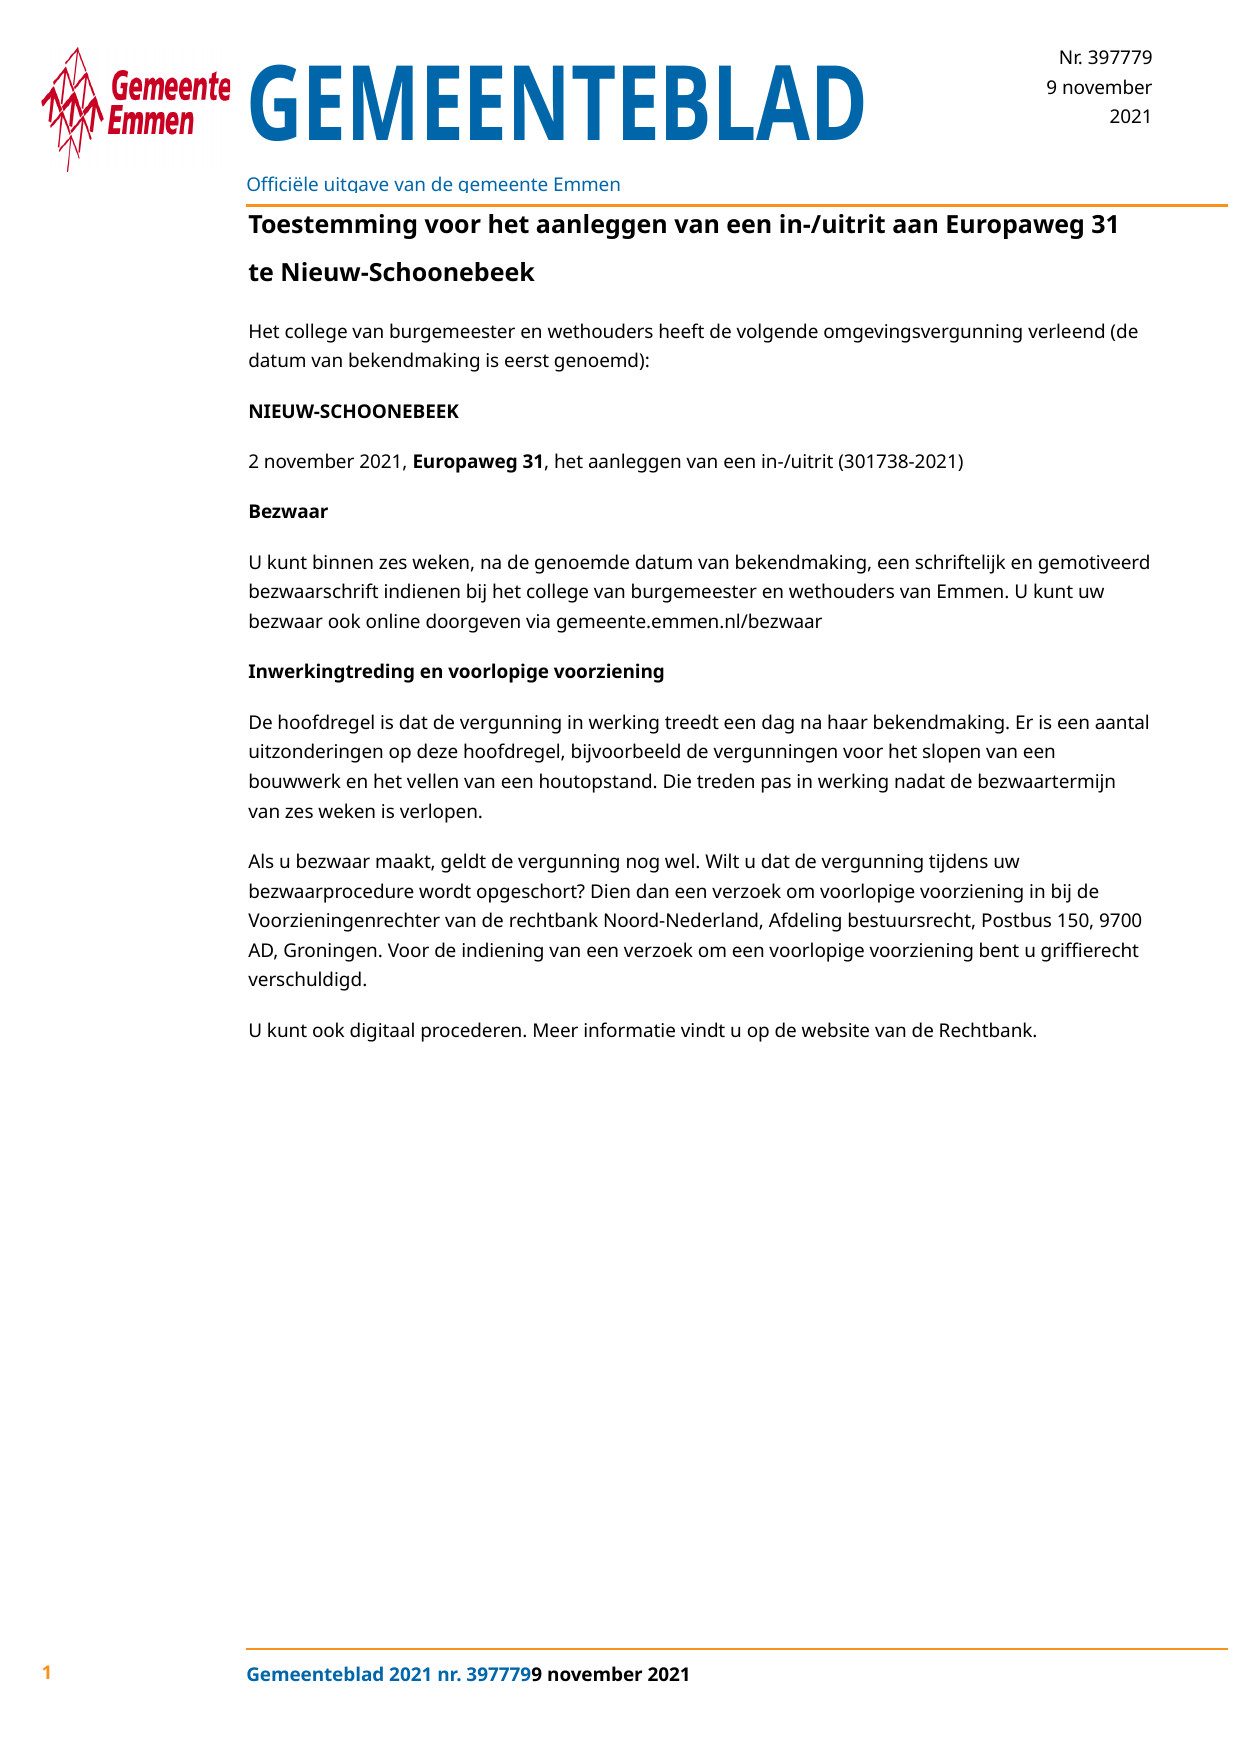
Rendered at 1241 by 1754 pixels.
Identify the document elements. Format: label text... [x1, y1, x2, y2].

picture [41, 47, 231, 172]
text Inwerkingtreding en voorlopige voorziening [248, 659, 1152, 684]
text NIEUW-SCHOONEBEEK [248, 398, 1152, 424]
text Als u bezwaar maakt, geldt de vergunning nog wel. Wilt u dat de vergunning tijdens uw bezwaarprocedure wordt opgeschort? Dien dan een verzoek om voorlopige voorziening in bij de Voorzieningenrechter van de rechtbank Noord-Nederland, Afdeling bestuursrecht, Postbus 150, 9700 AD, Groningen. Voor de indiening van een verzoek om een voorlopige voorziening bent u griffierecht verschuldigd. [248, 848, 1152, 992]
text U kunt ook digitaal procederen. Meer informatie vindt u op de website van de Rechtbank. [248, 1017, 1152, 1043]
text Het college van burgemeester en wethouders heeft de volgende omgevingsvergunning verleend (de datum van bekendmaking is eerst genoemd): [248, 318, 1152, 373]
text De hoofdregel is dat de vergunning in werking treedt een dag na haar bekendmaking. Er is een aantal uitzonderingen op deze hoofdregel, bijvoorbeeld de vergunningen voor het slopen van een bouwwerk en het vellen van een houtopstand. Die treden pas in werking nadat de bezwaartermijn van zes weken is verlopen. [248, 709, 1152, 824]
text Toestemming voor het aanleggen van een in-/uitrit aan Europaweg 31 te Nieuw-Schoonebeek [248, 207, 1152, 288]
text Bezwaar [248, 499, 1152, 524]
text U kunt binnen zes weken, na de genoemde datum van bekendmaking, een schriftelijk en gemotiveerd bezwaarschrift indienen bij het college van burgemeester en wethouders van Emmen. U kunt uw bezwaar ook online doorgeven via gemeente.emmen.nl/bezwaar [248, 549, 1152, 634]
text 2 november 2021, Europaweg 31, het aanleggen van een in-/uitrit (301738-2021) [248, 448, 1152, 474]
